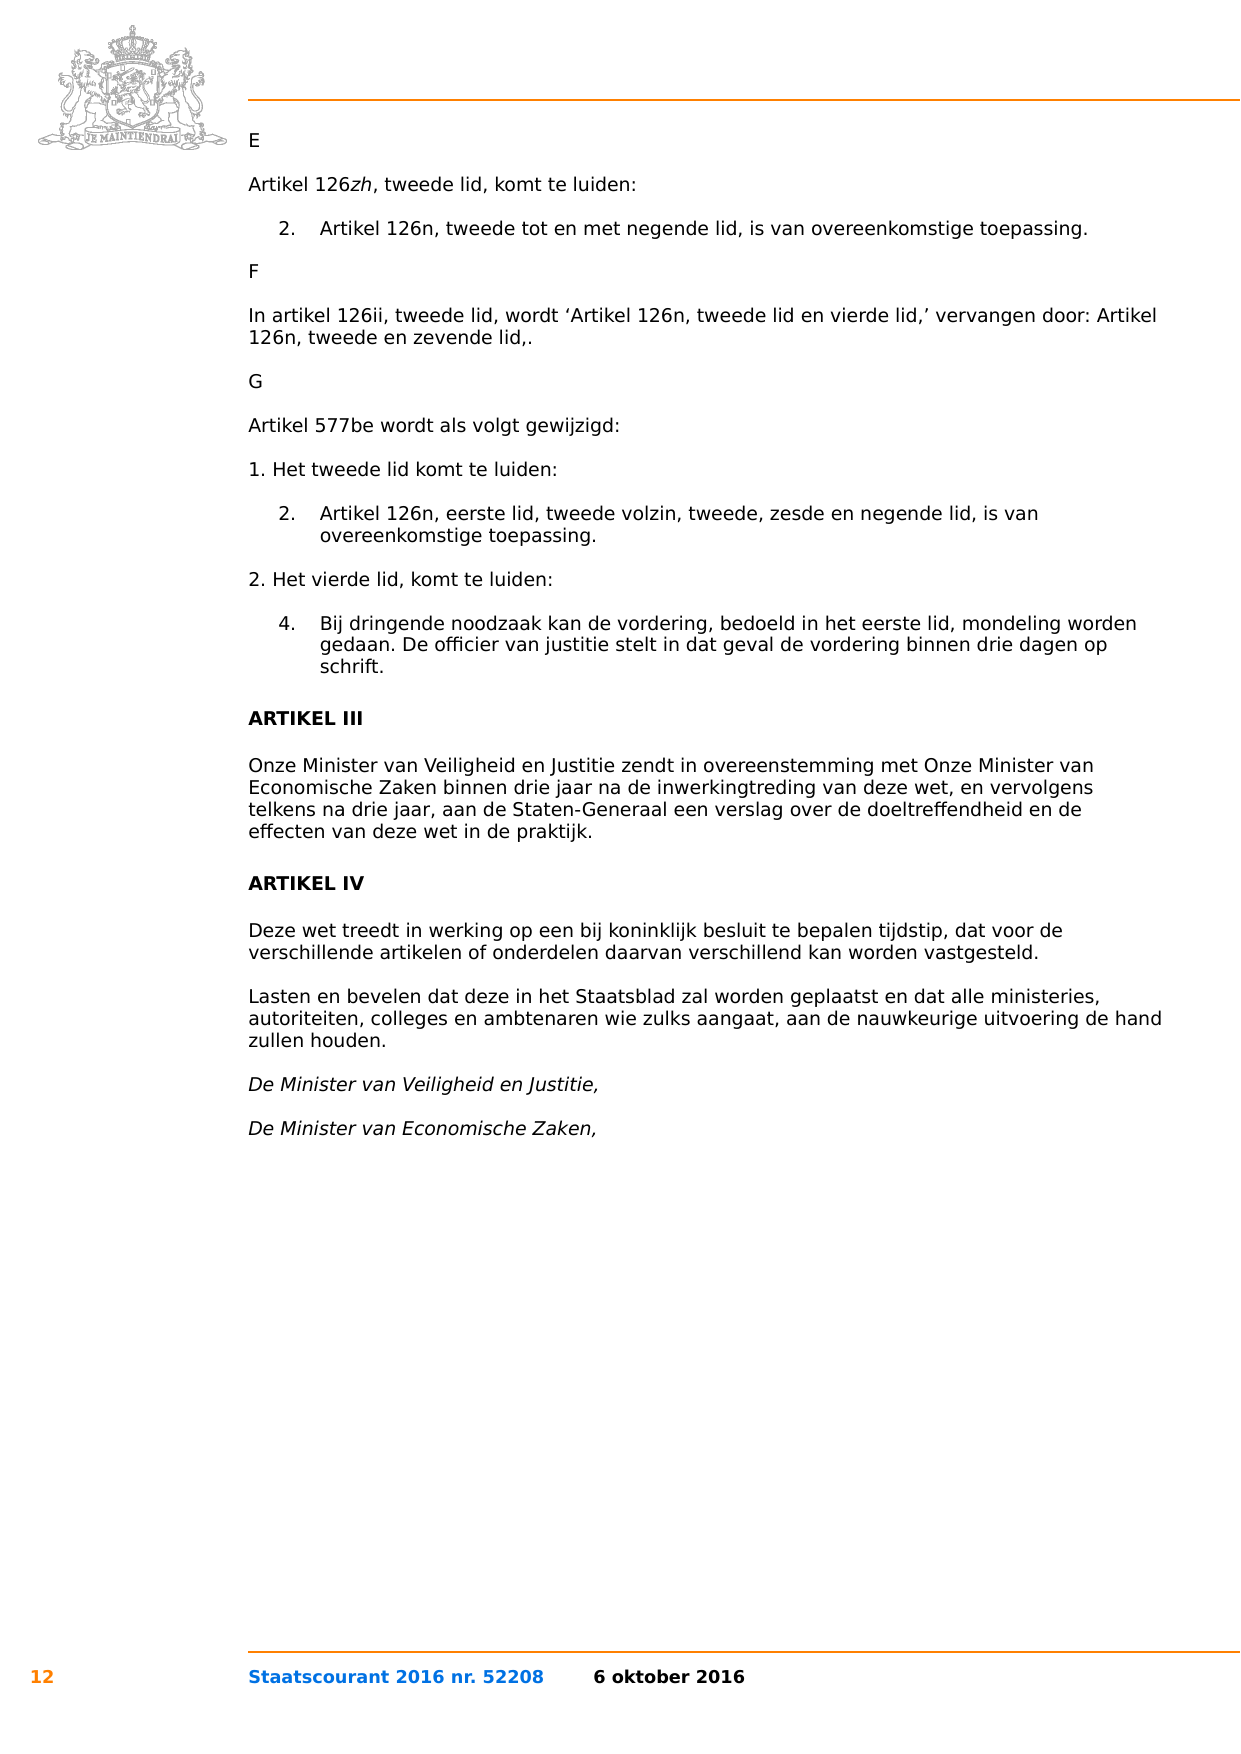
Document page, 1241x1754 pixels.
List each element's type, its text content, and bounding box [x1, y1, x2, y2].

text Lasten en bevelen dat deze in het Staatsblad zal worden geplaatst en dat alle ministeries, autoriteiten, colleges en ambtenaren wie zulks aangaat, aan de nauwkeurige uitvoering de hand zullen houden. [248, 986, 1163, 1052]
text 2. Artikel 126n, eerste lid, tweede volzin, tweede, zesde en negende lid, is van overeenkomstige toepassing. [278, 503, 1163, 547]
text E [248, 130, 1163, 152]
text 2. Het vierde lid, komt te luiden: [248, 568, 1163, 591]
text 2. Artikel 126n, tweede tot en met negende lid, is van overeenkomstige toepassing. [278, 218, 1163, 239]
picture [38, 25, 227, 150]
text G [248, 371, 1163, 393]
subtitle ARTIKEL IV [248, 873, 1163, 895]
text Artikel 126zh, tweede lid, komt te luiden: [248, 174, 1163, 196]
text 1. Het tweede lid komt te luiden: [248, 459, 1163, 481]
text De Minister van Economische Zaken, [248, 1118, 1163, 1140]
text Onze Minister van Veiligheid en Justitie zendt in overeenstemming met Onze Minister van Economische Zaken binnen drie jaar na de inwerkingtreding van deze wet, en vervolgens telkens na drie jaar, aan de Staten-Generaal een verslag over de doeltreffendheid en de effecten van deze wet in de praktijk. [248, 755, 1163, 843]
subtitle ARTIKEL III [248, 708, 1163, 730]
text In artikel 126ii, tweede lid, wordt ‘Artikel 126n, tweede lid en vierde lid,’ vervangen door: Artikel 126n, tweede en zevende lid,. [248, 305, 1163, 349]
text Artikel 577be wordt als volgt gewijzigd: [248, 415, 1163, 437]
text Deze wet treedt in werking op een bij koninklijk besluit te bepalen tijdstip, dat voor de verschillende artikelen of onderdelen daarvan verschillend kan worden vastgesteld. [248, 920, 1163, 964]
text F [248, 261, 1163, 283]
text 4. Bij dringende noodzaak kan de vordering, bedoeld in het eerste lid, mondeling worden gedaan. De officier van justitie stelt in dat geval de vordering binnen drie dagen op schrift. [278, 612, 1163, 678]
text De Minister van Veiligheid en Justitie, [248, 1074, 1163, 1096]
